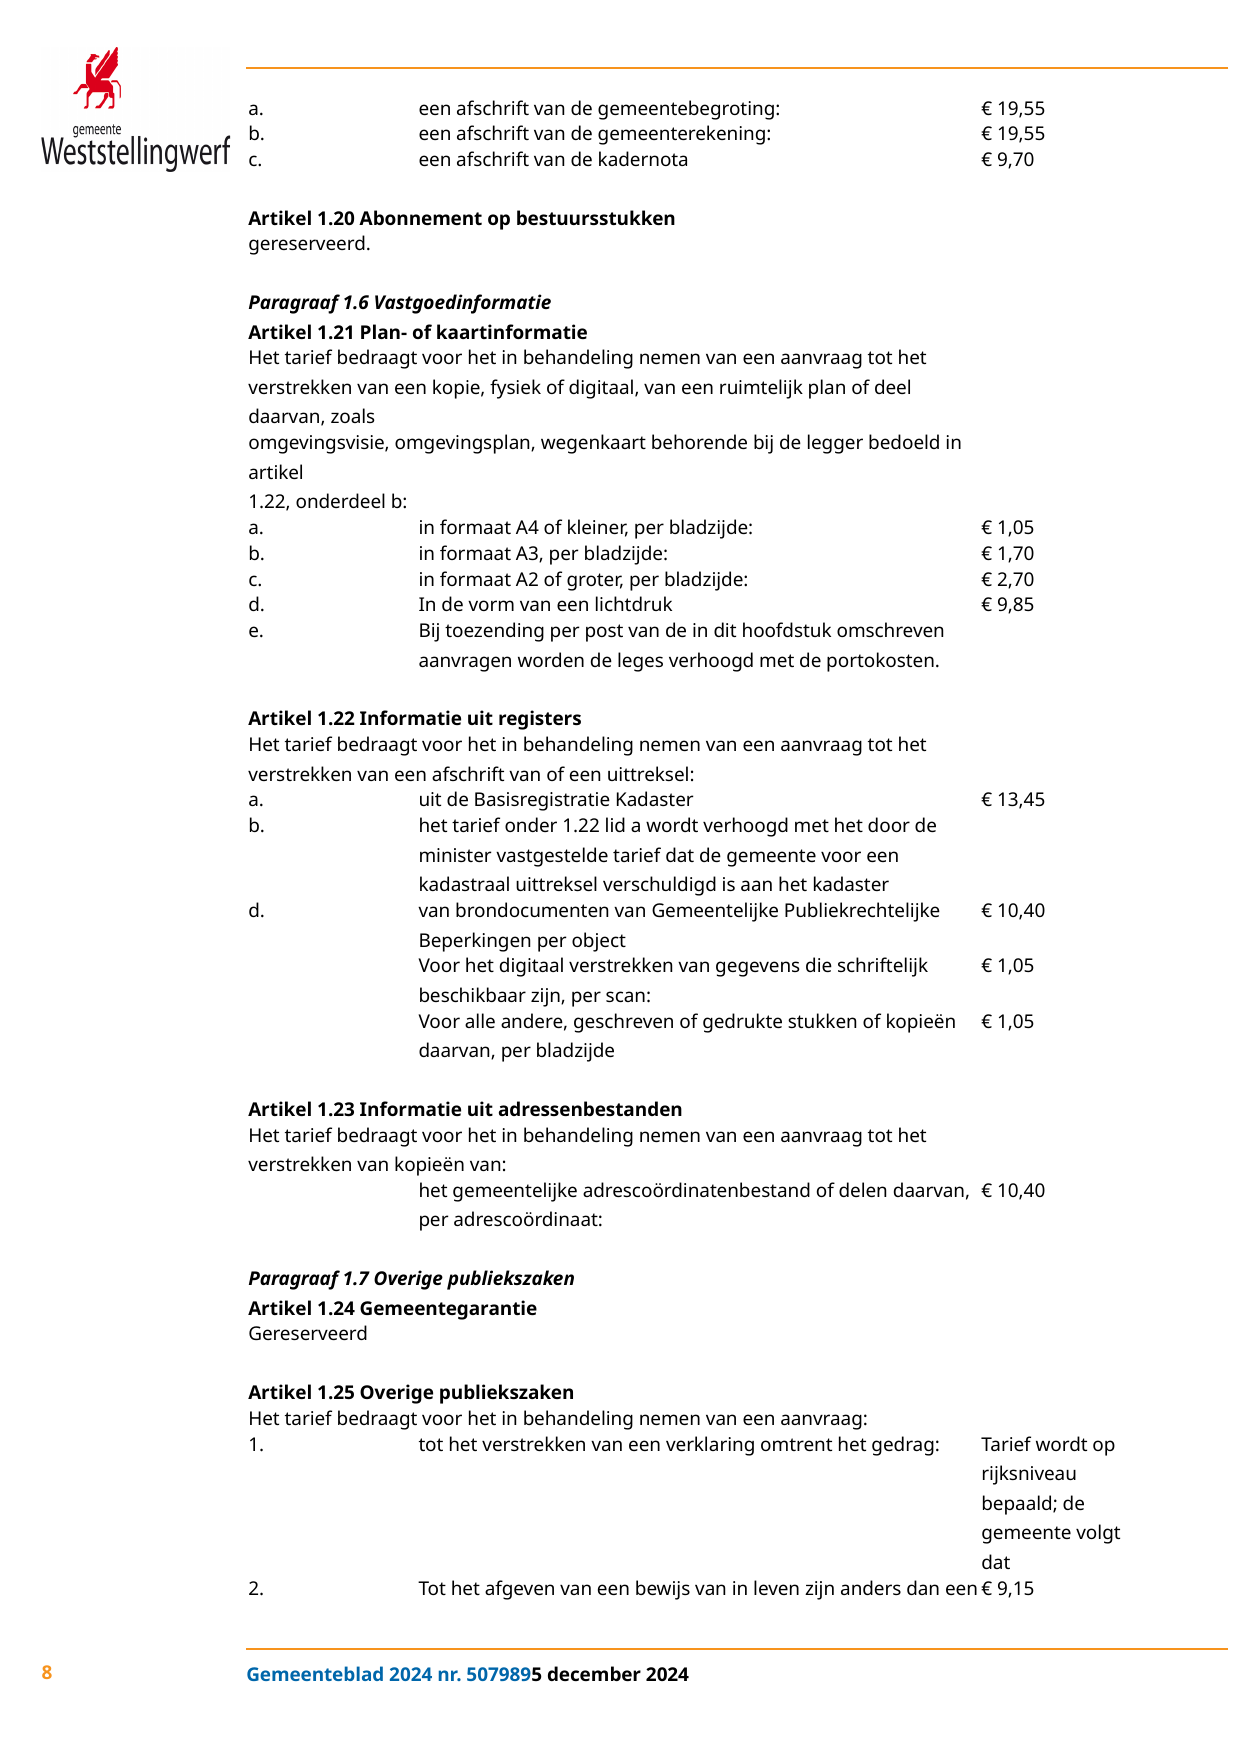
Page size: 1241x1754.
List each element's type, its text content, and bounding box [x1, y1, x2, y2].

table_cell in formaat A2 of groter, per bladzijde: [418, 566, 981, 592]
table_cell [981, 1405, 1152, 1431]
table_header [948, 205, 1152, 231]
table_cell [248, 1177, 418, 1232]
text Paragraaf 1.7 Overige publiekszaken [248, 1265, 1152, 1291]
table_cell gereserveerd. [248, 231, 948, 256]
table_header [948, 1295, 1152, 1321]
table_cell b. [248, 812, 418, 897]
table_cell Het tarief bedraagt voor het in behandeling nemen van een aanvraag tot het verstrekken van kopieën van: [248, 1122, 981, 1177]
table_cell het gemeentelijke adrescoördinatenbestand of delen daarvan, per adrescoördinaat: [418, 1177, 981, 1232]
table_header [981, 1379, 1152, 1405]
table_cell 1. [248, 1431, 418, 1575]
table_cell [981, 1122, 1152, 1177]
table_cell € 1,05 [981, 514, 1152, 540]
table_cell [981, 617, 1152, 673]
table_cell uit de Basisregistratie Kadaster [418, 787, 981, 812]
table_cell Bij toezending per post van de in dit hoofdstuk omschreven aanvragen worden de leges verhoogd met de portokosten. [418, 617, 981, 673]
table_cell [248, 953, 418, 1008]
table_cell € 13,45 [981, 787, 1152, 812]
table_cell Het tarief bedraagt voor het in behandeling nemen van een aanvraag tot het verstrekken van een kopie, fysiek of digitaal, van een ruimtelijk plan of deel daarvan, zoals [248, 345, 981, 429]
table_cell € 9,15 [981, 1575, 1152, 1601]
table_cell [948, 231, 1152, 256]
table_cell d. [248, 897, 418, 952]
table_cell Voor het digitaal verstrekken van gegevens die schriftelijk beschikbaar zijn, per scan: [418, 953, 981, 1008]
table_cell b. [248, 540, 418, 566]
table_cell € 2,70 [981, 566, 1152, 592]
table_cell € 10,40 [981, 1177, 1152, 1232]
table_cell In de vorm van een lichtdruk [418, 592, 981, 617]
table_cell Tot het afgeven van een bewijs van in leven zijn anders dan een [418, 1575, 981, 1601]
table_cell [981, 731, 1152, 787]
table_cell € 19,55 [981, 95, 1152, 121]
table_cell Tarief wordt op rijksniveau bepaald; de gemeente volgt dat [981, 1431, 1152, 1575]
table_cell 2. [248, 1575, 418, 1601]
table_cell [981, 345, 1152, 429]
table_cell omgevingsvisie, omgevingsplan, wegenkaart behorende bij de legger bedoeld in artikel 1.22, onderdeel b: [248, 430, 981, 514]
table_header Artikel 1.21 Plan- of kaartinformatie [248, 319, 981, 344]
table_cell b. [248, 121, 418, 146]
table_cell € 9,85 [981, 592, 1152, 617]
table_header Artikel 1.23 Informatie uit adressenbestanden [248, 1096, 981, 1122]
table_header [981, 1096, 1152, 1122]
table_header Artikel 1.22 Informatie uit registers [248, 706, 981, 731]
table_cell Voor alle andere, geschreven of gedrukte stukken of kopieën daarvan, per bladzijde [418, 1008, 981, 1063]
table_cell een afschrift van de gemeenterekening: [418, 121, 981, 146]
table_cell € 1,70 [981, 540, 1152, 566]
table_cell € 9,70 [981, 146, 1152, 172]
table_cell a. [248, 514, 418, 540]
table_cell het tarief onder 1.22 lid a wordt verhoogd met het door de minister vastgestelde tarief dat de gemeente voor een kadastraal uittreksel verschuldigd is aan het kadaster [418, 812, 981, 897]
table_cell een afschrift van de gemeentebegroting: [418, 95, 981, 121]
table_header Artikel 1.24 Gemeentegarantie [248, 1295, 948, 1321]
table_cell Het tarief bedraagt voor het in behandeling nemen van een aanvraag: [248, 1405, 981, 1431]
table_cell in formaat A3, per bladzijde: [418, 540, 981, 566]
table_cell a. [248, 95, 418, 121]
table_cell € 19,55 [981, 121, 1152, 146]
picture [41, 47, 231, 172]
table_header [981, 706, 1152, 731]
table_cell € 1,05 [981, 953, 1152, 1008]
table_cell [248, 1008, 418, 1063]
table_header Artikel 1.20 Abonnement op bestuursstukken [248, 205, 948, 231]
table_cell Gereserveerd [248, 1321, 948, 1346]
text Paragraaf 1.6 Vastgoedinformatie [248, 289, 1152, 315]
table_header Artikel 1.25 Overige publiekszaken [248, 1379, 981, 1405]
table_cell een afschrift van de kadernota [418, 146, 981, 172]
table_cell [981, 812, 1152, 897]
table_cell van brondocumenten van Gemeentelijke Publiekrechtelijke Beperkingen per object [418, 897, 981, 952]
table_cell d. [248, 592, 418, 617]
table_cell € 1,05 [981, 1008, 1152, 1063]
table_cell [948, 1321, 1152, 1346]
table_cell c. [248, 566, 418, 592]
table_cell in formaat A4 of kleiner, per bladzijde: [418, 514, 981, 540]
table_cell e. [248, 617, 418, 673]
table_cell € 10,40 [981, 897, 1152, 952]
table_cell [981, 430, 1152, 514]
table_cell tot het verstrekken van een verklaring omtrent het gedrag: [418, 1431, 981, 1575]
table_cell c. [248, 146, 418, 172]
table_cell Het tarief bedraagt voor het in behandeling nemen van een aanvraag tot het verstrekken van een afschrift van of een uittreksel: [248, 731, 981, 787]
table_cell a. [248, 787, 418, 812]
table_header [981, 319, 1152, 344]
